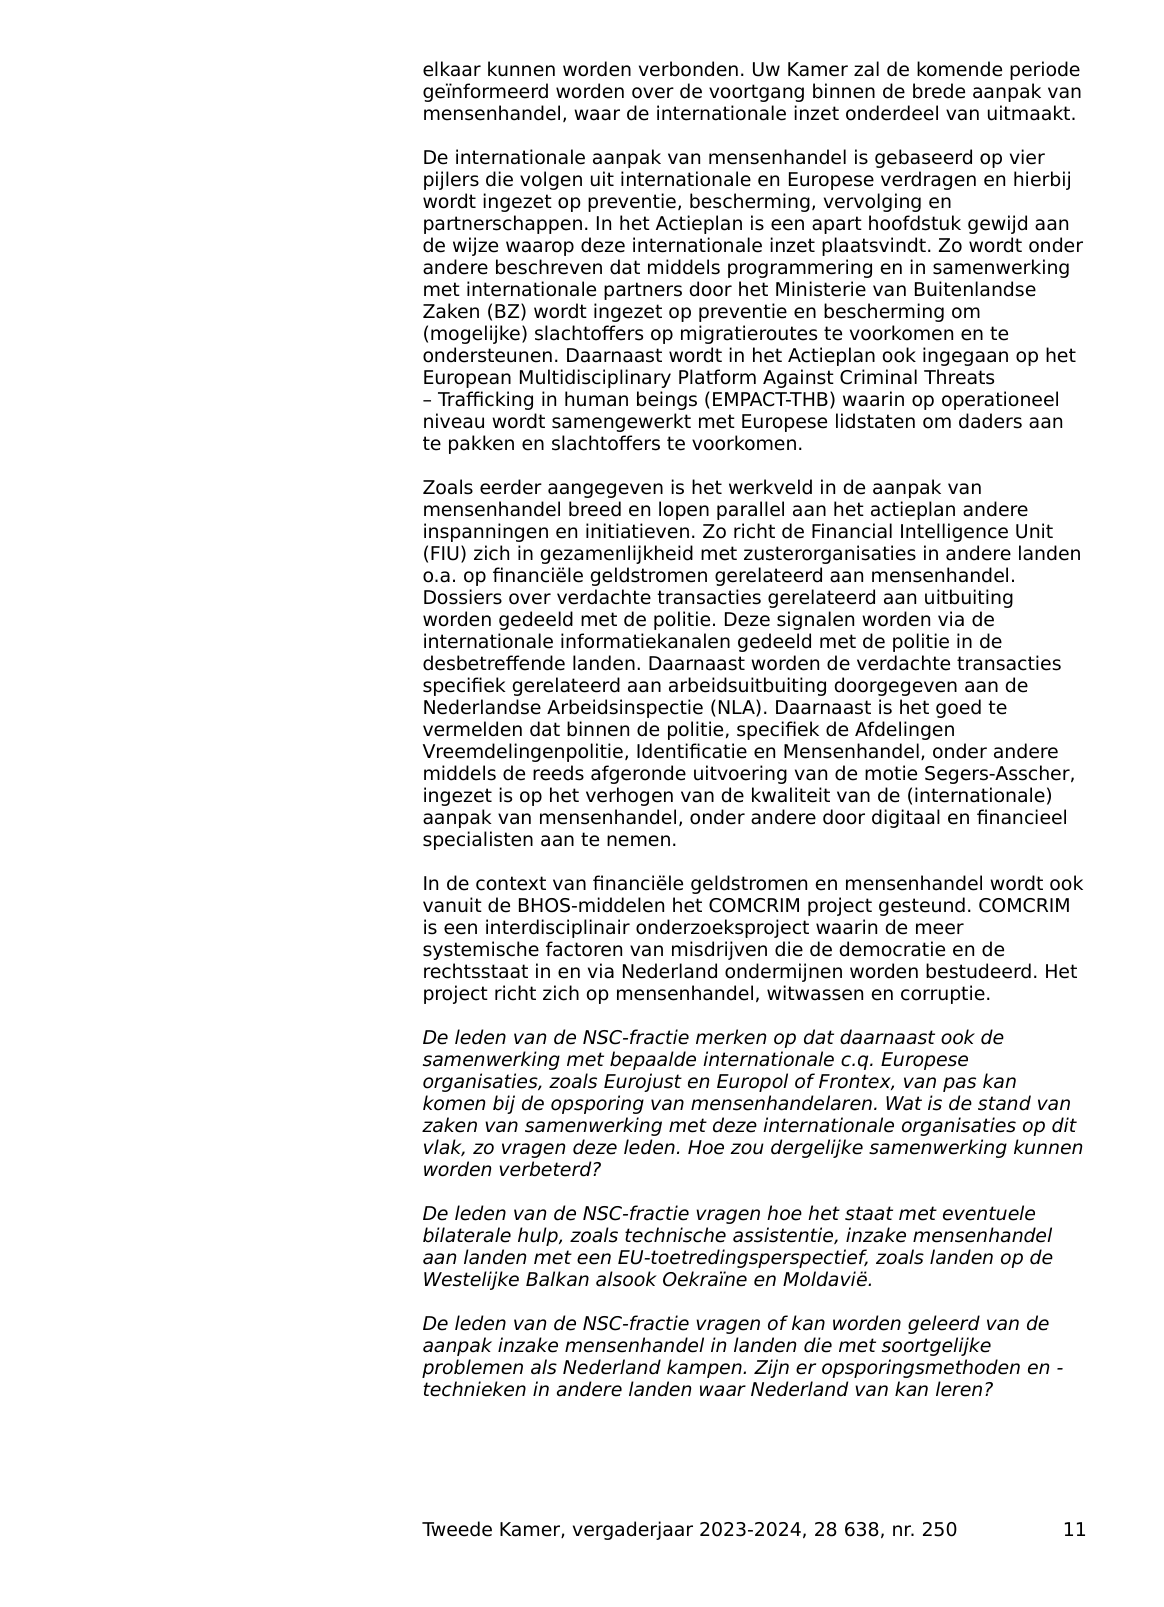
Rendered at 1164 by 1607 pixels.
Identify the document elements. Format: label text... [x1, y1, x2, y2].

text De internationale aanpak van mensenhandel is gebaseerd op vier pijlers die volgen uit internationale en Europese verdragen en hierbij wordt ingezet op preventie, bescherming, vervolging en partnerschappen. In het Actieplan is een apart hoofdstuk gewijd aan de wijze waarop deze internationale inzet plaatsvindt. Zo wordt onder andere beschreven dat middels programmering en in samenwerking met internationale partners door het Ministerie van Buitenlandse Zaken (BZ) wordt ingezet op preventie en bescherming om (mogelijke) slachtoffers op migratieroutes te voorkomen en te ondersteunen. Daarnaast wordt in het Actieplan ook ingegaan op het European Multidisciplinary Platform Against Criminal Threats – Trafficking in human beings (EMPACT-THB) waarin op operationeel niveau wordt samengewerkt met Europese lidstaten om daders aan te pakken en slachtoffers te voorkomen. [422, 147, 1087, 455]
text De leden van de NSC-fractie merken op dat daarnaast ook de samenwerking met bepaalde internationale c.q. Europese organisaties, zoals Eurojust en Europol of Frontex, van pas kan komen bij de opsporing van mensenhandelaren. Wat is de stand van zaken van samenwerking met deze internationale organisaties op dit vlak, zo vragen deze leden. Hoe zou dergelijke samenwerking kunnen worden verbeterd? [422, 1027, 1087, 1181]
text In de context van financiële geldstromen en mensenhandel wordt ook vanuit de BHOS-middelen het COMCRIM project gesteund. COMCRIM is een interdisciplinair onderzoeksproject waarin de meer systemische factoren van misdrijven die de democratie en de rechtsstaat in en via Nederland ondermijnen worden bestudeerd. Het project richt zich op mensenhandel, witwassen en corruptie. [422, 873, 1087, 1005]
text De leden van de NSC-fractie vragen of kan worden geleerd van de aanpak inzake mensenhandel in landen die met soortgelijke problemen als Nederland kampen. Zijn er opsporingsmethoden en -technieken in andere landen waar Nederland van kan leren? [422, 1313, 1087, 1401]
text elkaar kunnen worden verbonden. Uw Kamer zal de komende periode geïnformeerd worden over de voortgang binnen de brede aanpak van mensenhandel, waar de internationale inzet onderdeel van uitmaakt. [422, 59, 1087, 125]
text Zoals eerder aangegeven is het werkveld in de aanpak van mensenhandel breed en lopen parallel aan het actieplan andere inspanningen en initiatieven. Zo richt de Financial Intelligence Unit (FIU) zich in gezamenlijkheid met zusterorganisaties in andere landen o.a. op financiële geldstromen gerelateerd aan mensenhandel. Dossiers over verdachte transacties gerelateerd aan uitbuiting worden gedeeld met de politie. Deze signalen worden via de internationale informatiekanalen gedeeld met de politie in de desbetreffende landen. Daarnaast worden de verdachte transacties specifiek gerelateerd aan arbeidsuitbuiting doorgegeven aan de Nederlandse Arbeidsinspectie (NLA). Daarnaast is het goed te vermelden dat binnen de politie, specifiek de Afdelingen Vreemdelingenpolitie, Identificatie en Mensenhandel, onder andere middels de reeds afgeronde uitvoering van de motie Segers-Asscher, ingezet is op het verhogen van de kwaliteit van de (internationale) aanpak van mensenhandel, onder andere door digitaal en financieel specialisten aan te nemen. [422, 477, 1087, 851]
text De leden van de NSC-fractie vragen hoe het staat met eventuele bilaterale hulp, zoals technische assistentie, inzake mensenhandel aan landen met een EU-toetredingsperspectief, zoals landen op de Westelijke Balkan alsook Oekraïne en Moldavië. [422, 1203, 1087, 1291]
